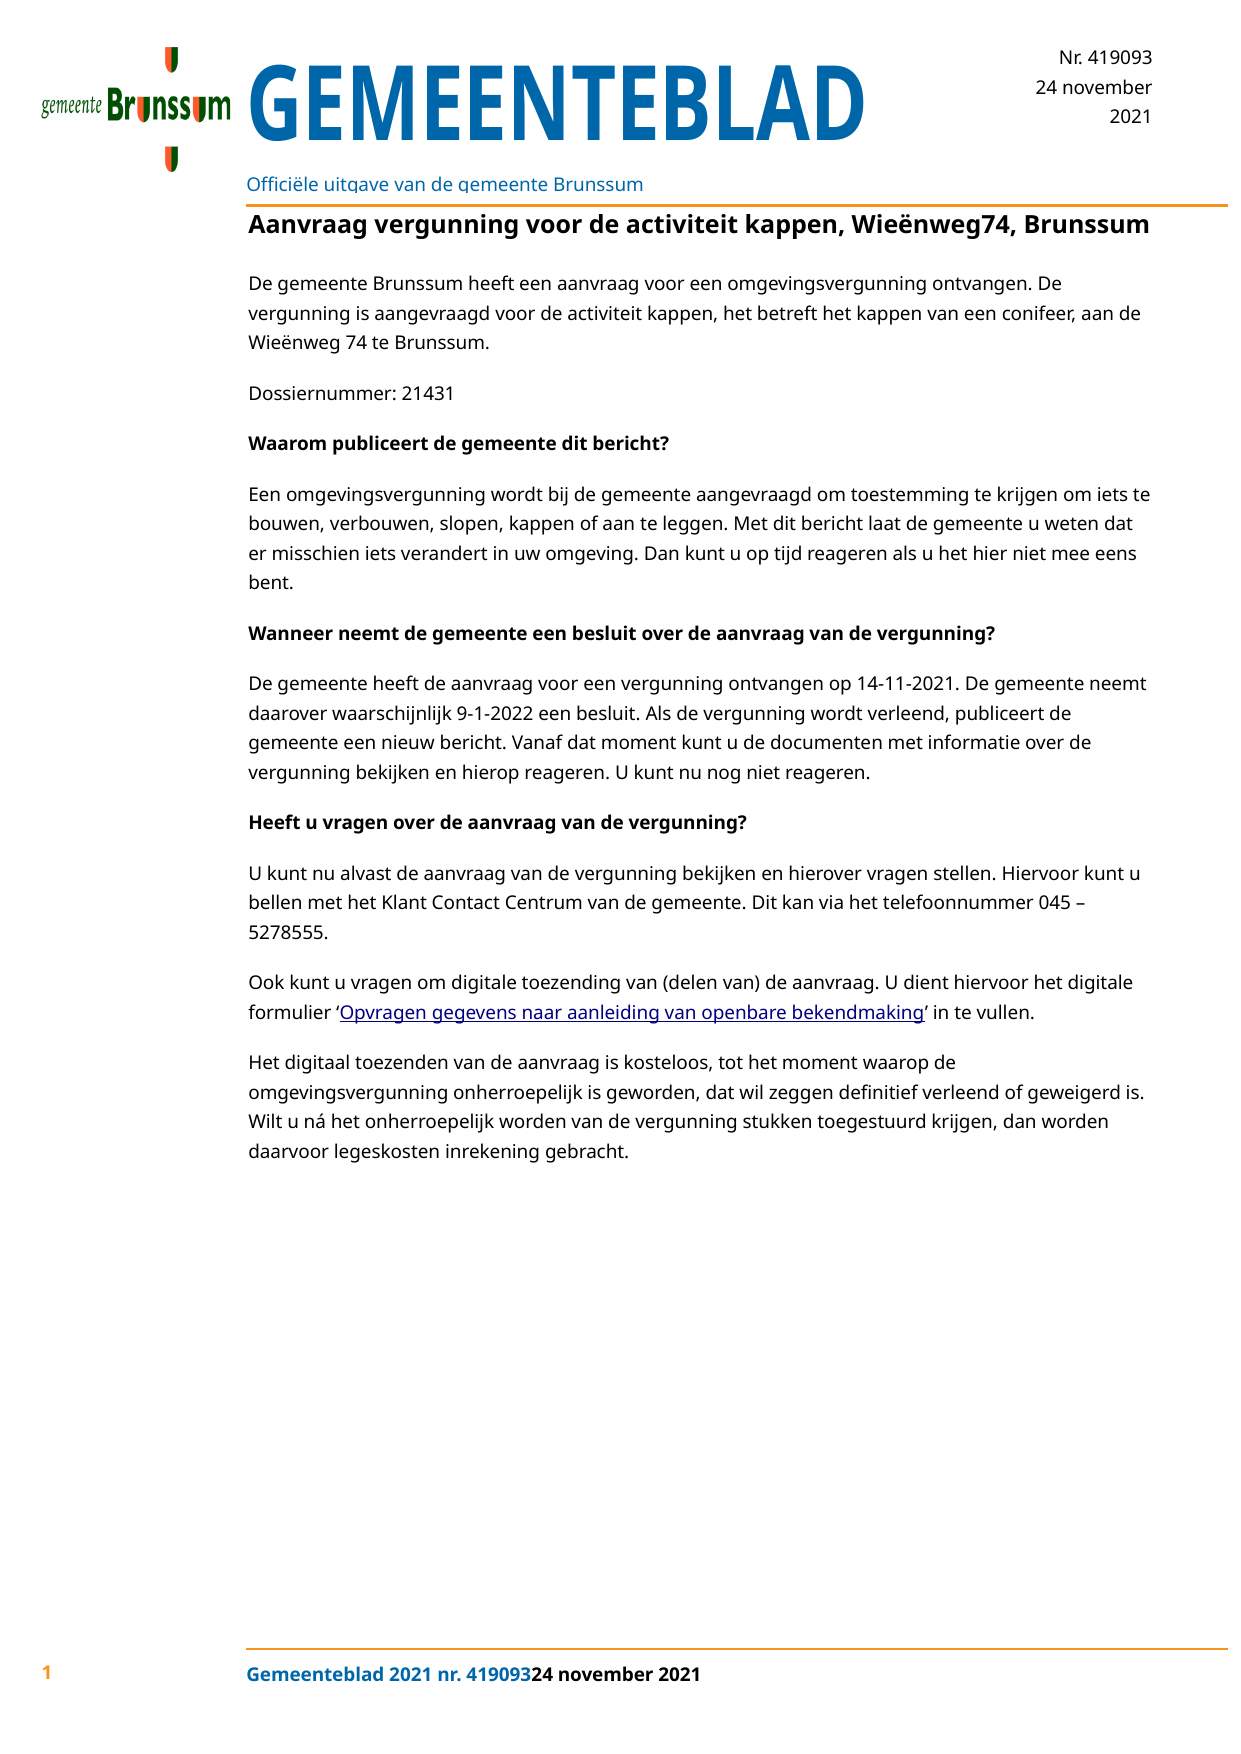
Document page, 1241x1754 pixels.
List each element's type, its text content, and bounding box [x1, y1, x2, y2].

text De gemeente Brunssum heeft een aanvraag voor een omgevingsvergunning ontvangen. De vergunning is aangevraagd voor de activiteit kappen, het betreft het kappen van een conifeer, aan de Wieënweg 74 te Brunssum. [248, 270, 1152, 355]
text Een omgevingsvergunning wordt bij de gemeente aangevraagd om toestemming te krijgen om iets te bouwen, verbouwen, slopen, kappen of aan te leggen. Met dit bericht laat de gemeente u weten dat er misschien iets verandert in uw omgeving. Dan kunt u op tijd reageren als u het hier niet mee eens bent. [248, 481, 1152, 595]
text Heeft u vragen over de aanvraag van de vergunning? [248, 809, 1152, 835]
text De gemeente heeft de aanvraag voor een vergunning ontvangen op 14-11-2021. De gemeente neemt daarover waarschijnlijk 9-1-2022 een besluit. Als de vergunning wordt verleend, publiceert de gemeente een nieuw bericht. Vanaf dat moment kunt u de documenten met informatie over de vergunning bekijken en hierop reageren. U kunt nu nog niet reageren. [248, 670, 1152, 785]
picture [41, 47, 231, 172]
text Dossiernummer: 21431 [248, 380, 1152, 406]
text Ook kunt u vragen om digitale toezending van (delen van) de aanvraag. U dient hiervoor het digitale formulier ‘Opvragen gegevens naar aanleiding van openbare bekendmaking’ in te vullen. [248, 969, 1152, 1025]
text Aanvraag vergunning voor de activiteit kappen, Wieënweg74, Brunssum [248, 207, 1152, 241]
text Het digitaal toezenden van de aanvraag is kosteloos, tot het moment waarop de omgevingsvergunning onherroepelijk is geworden, dat wil zeggen definitief verleend of geweigerd is. Wilt u ná het onherroepelijk worden van de vergunning stukken toegestuurd krijgen, dan worden daarvoor legeskosten inrekening gebracht. [248, 1049, 1152, 1164]
text U kunt nu alvast de aanvraag van de vergunning bekijken en hierover vragen stellen. Hiervoor kunt u bellen met het Klant Contact Centrum van de gemeente. Dit kan via het telefoonnummer 045 – 5278555. [248, 860, 1152, 945]
text Waarom publiceert de gemeente dit bericht? [248, 430, 1152, 456]
text Wanneer neemt de gemeente een besluit over de aanvraag van de vergunning? [248, 620, 1152, 646]
